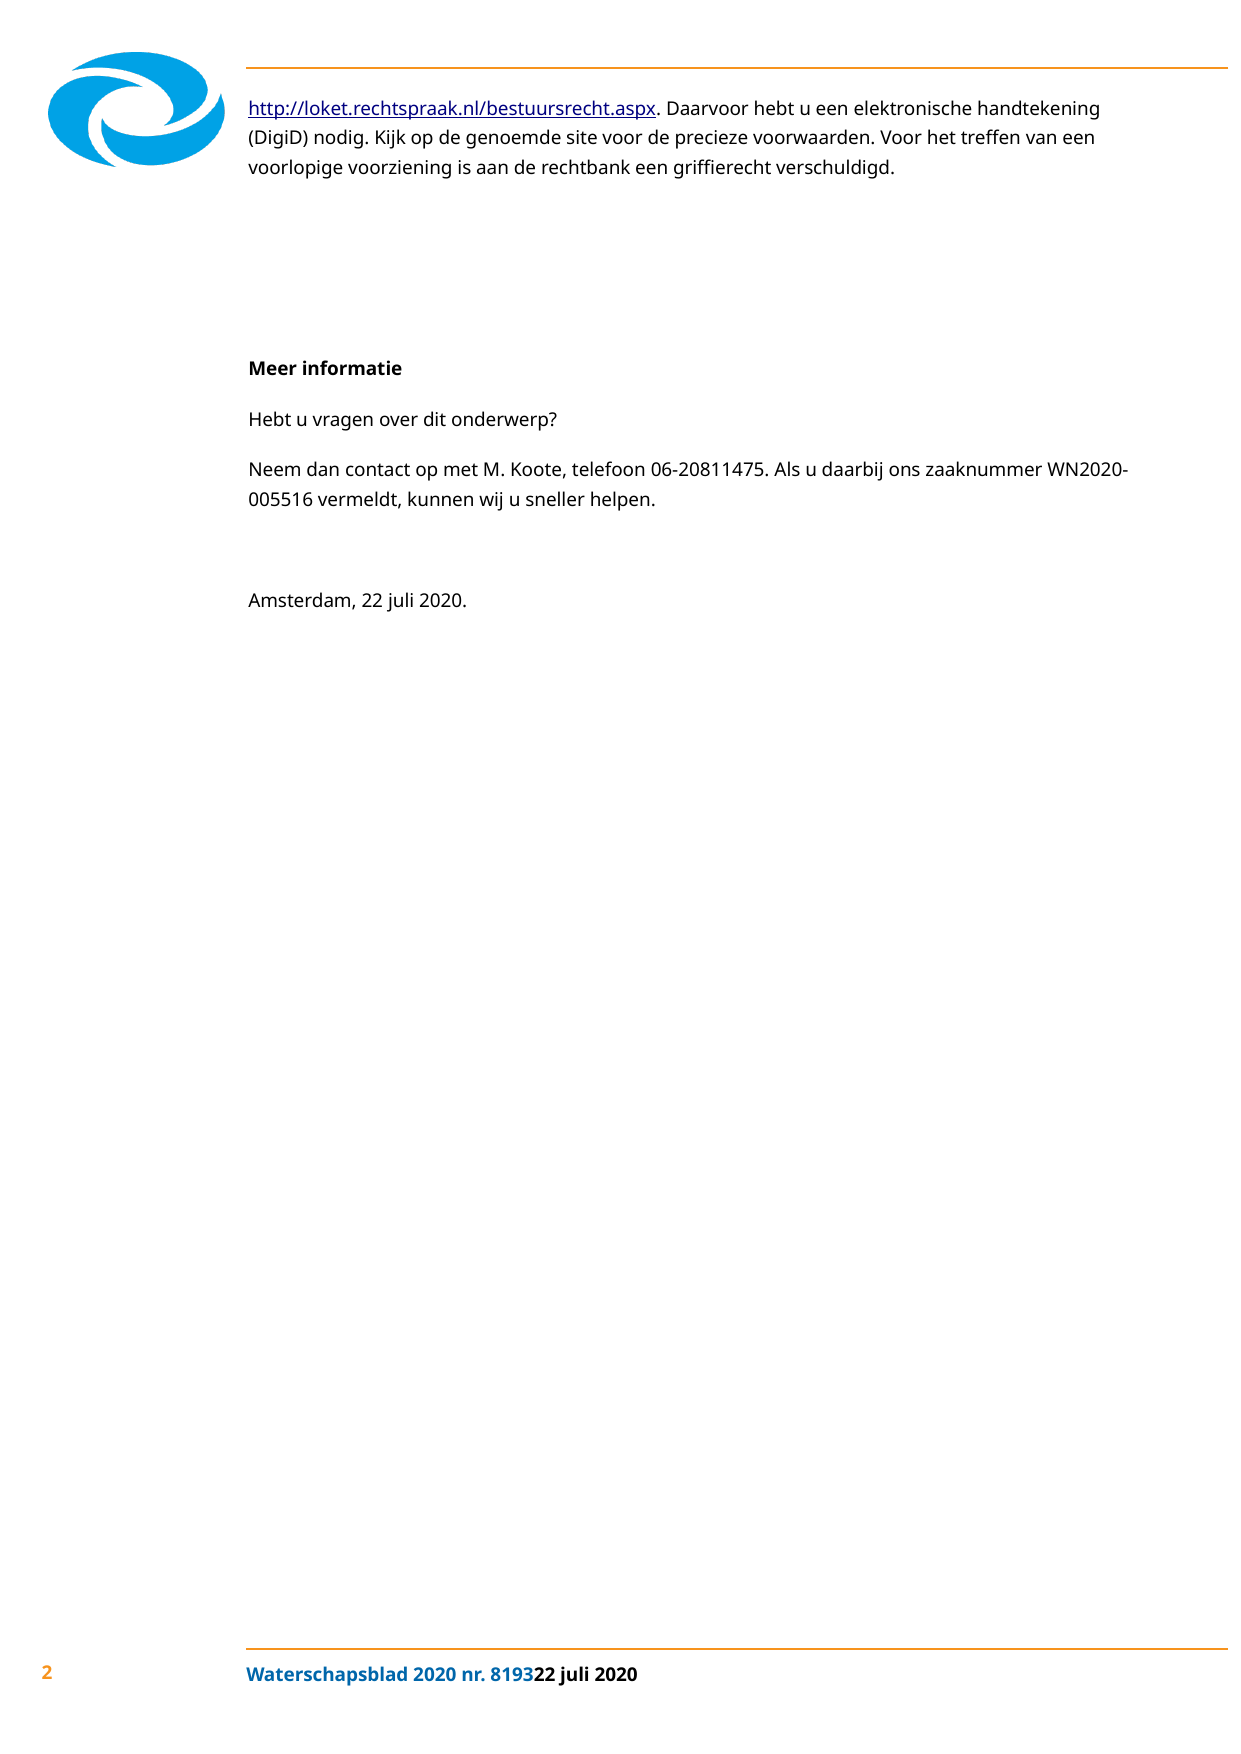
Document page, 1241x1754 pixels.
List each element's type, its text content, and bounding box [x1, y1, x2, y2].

picture [41, 47, 231, 172]
text Meer informatie [248, 356, 1152, 381]
text Neem dan contact op met M. Koote, telefoon 06-20811475. Als u daarbij ons zaaknummer WN2020-005516 vermeldt, kunnen wij u sneller helpen. [248, 456, 1152, 512]
text http://loket.rechtspraak.nl/bestuursrecht.aspx. Daarvoor hebt u een elektronische handtekening (DigiD) nodig. Kijk op de genoemde site voor de precieze voorwaarden. Voor het treffen van een voorlopige voorziening is aan de rechtbank een griffierecht verschuldigd. [248, 95, 1152, 180]
text Amsterdam, 22 juli 2020. [248, 587, 1152, 613]
text Hebt u vragen over dit onderwerp? [248, 406, 1152, 432]
